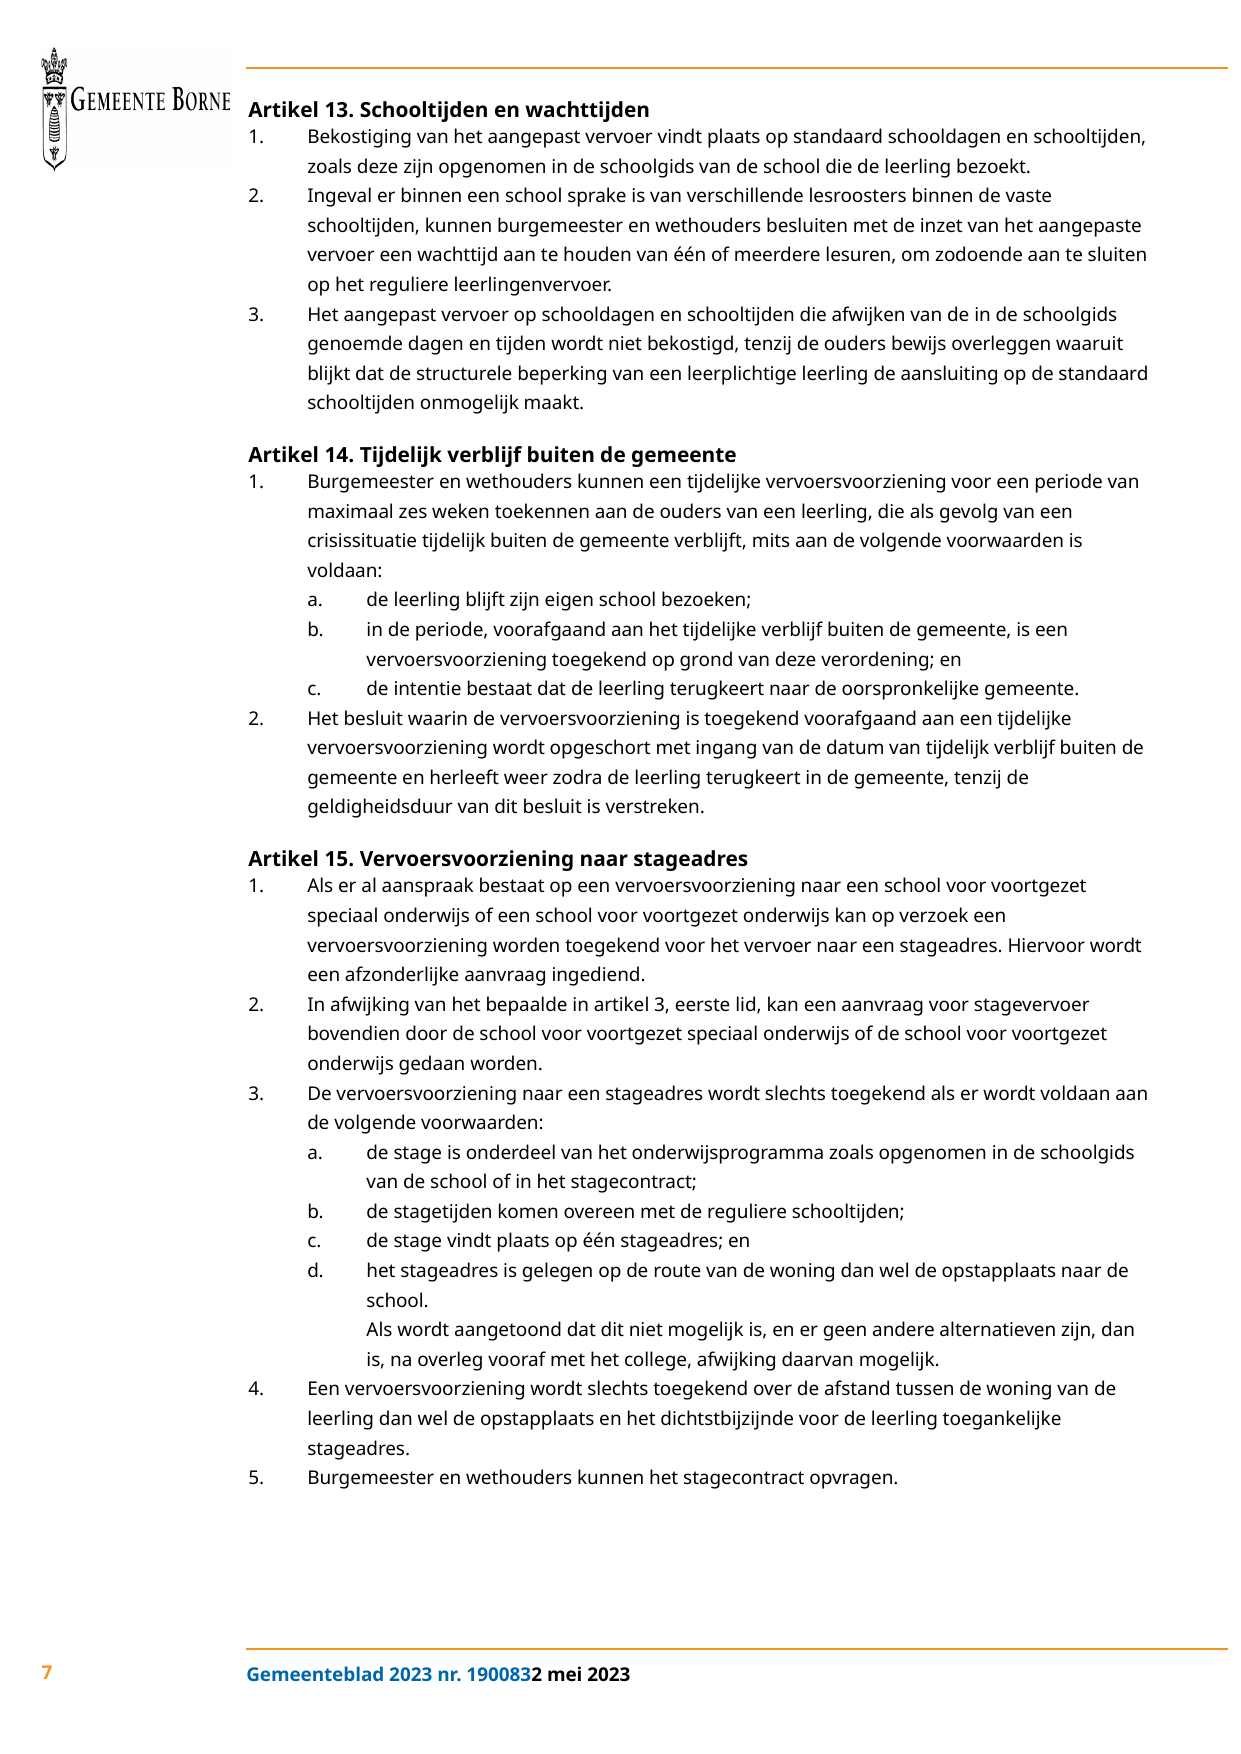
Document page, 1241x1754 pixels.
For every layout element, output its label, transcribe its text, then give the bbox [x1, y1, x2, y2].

list De vervoersvoorziening naar een stageadres wordt slechts toegekend als er wordt voldaan aan de volgende voorwaarden: [248, 1080, 1152, 1135]
list Bekostiging van het aangepast vervoer vindt plaats op standaard schooldagen en schooltijden, zoals deze zijn opgenomen in de schoolgids van de school die de leerling bezoekt. [248, 123, 1152, 178]
list het stageadres is gelegen op de route van de woning dan wel de opstapplaats naar de school. [307, 1257, 1152, 1312]
list Burgemeester en wethouders kunnen een tijdelijke vervoersvoorziening voor een periode van maximaal zes weken toekennen aan de ouders van een leerling, die als gevolg van een crisissituatie tijdelijk buiten de gemeente verblijft, mits aan de volgende voorwaarden is voldaan: [248, 468, 1152, 583]
list de stage is onderdeel van het onderwijsprogramma zoals opgenomen in de schoolgids van de school of in het stagecontract; [307, 1139, 1152, 1194]
list Een vervoersvoorziening wordt slechts toegekend over de afstand tussen de woning van de leerling dan wel de opstapplaats en het dichtstbijzijnde voor de leerling toegankelijke stageadres. [248, 1376, 1152, 1460]
list Het besluit waarin de vervoersvoorziening is toegekend voorafgaand aan een tijdelijke vervoersvoorziening wordt opgeschort met ingang van de datum van tijdelijk verblijf buiten de gemeente en herleeft weer zodra de leerling terugkeert in de gemeente, tenzij de geldigheidsduur van dit besluit is verstreken. [248, 705, 1152, 819]
picture [41, 47, 231, 172]
list Burgemeester en wethouders kunnen het stagecontract opvragen. [248, 1464, 1152, 1490]
list de intentie bestaat dat de leerling terugkeert naar de oorspronkelijke gemeente. [307, 675, 1152, 701]
text Artikel 15. Vervoersvoorziening naar stageadres [248, 844, 1152, 873]
list de stagetijden komen overeen met de reguliere schooltijden; [307, 1198, 1152, 1224]
list Als er al aanspraak bestaat op een vervoersvoorziening naar een school voor voortgezet speciaal onderwijs of een school voor voortgezet onderwijs kan op verzoek een vervoersvoorziening worden toegekend voor het vervoer naar een stageadres. Hiervoor wordt een afzonderlijke aanvraag ingediend. [248, 873, 1152, 987]
list Als wordt aangetoond dat dit niet mogelijk is, en er geen andere alternatieven zijn, dan is, na overleg vooraf met het college, afwijking daarvan mogelijk. [307, 1316, 1152, 1372]
text Artikel 13. Schooltijden en wachttijden [248, 95, 1152, 123]
text Artikel 14. Tijdelijk verblijf buiten de gemeente [248, 440, 1152, 468]
list de stage vindt plaats op één stageadres; en [307, 1228, 1152, 1253]
list In afwijking van het bepaalde in artikel 3, eerste lid, kan een aanvraag voor stagevervoer bovendien door de school voor voortgezet speciaal onderwijs of de school voor voortgezet onderwijs gedaan worden. [248, 991, 1152, 1076]
list Ingeval er binnen een school sprake is van verschillende lesroosters binnen de vaste schooltijden, kunnen burgemeester en wethouders besluiten met de inzet van het aangepaste vervoer een wachttijd aan te houden van één of meerdere lesuren, om zodoende aan te sluiten op het reguliere leerlingenvervoer. [248, 182, 1152, 297]
list de leerling blijft zijn eigen school bezoeken; [307, 587, 1152, 612]
list in de periode, voorafgaand aan het tijdelijke verblijf buiten de gemeente, is een vervoersvoorziening toegekend op grond van deze verordening; en [307, 616, 1152, 672]
list Het aangepast vervoer op schooldagen en schooltijden die afwijken van de in de schoolgids genoemde dagen en tijden wordt niet bekostigd, tenzij de ouders bewijs overleggen waaruit blijkt dat de structurele beperking van een leerplichtige leerling de aansluiting op de standaard schooltijden onmogelijk maakt. [248, 301, 1152, 415]
